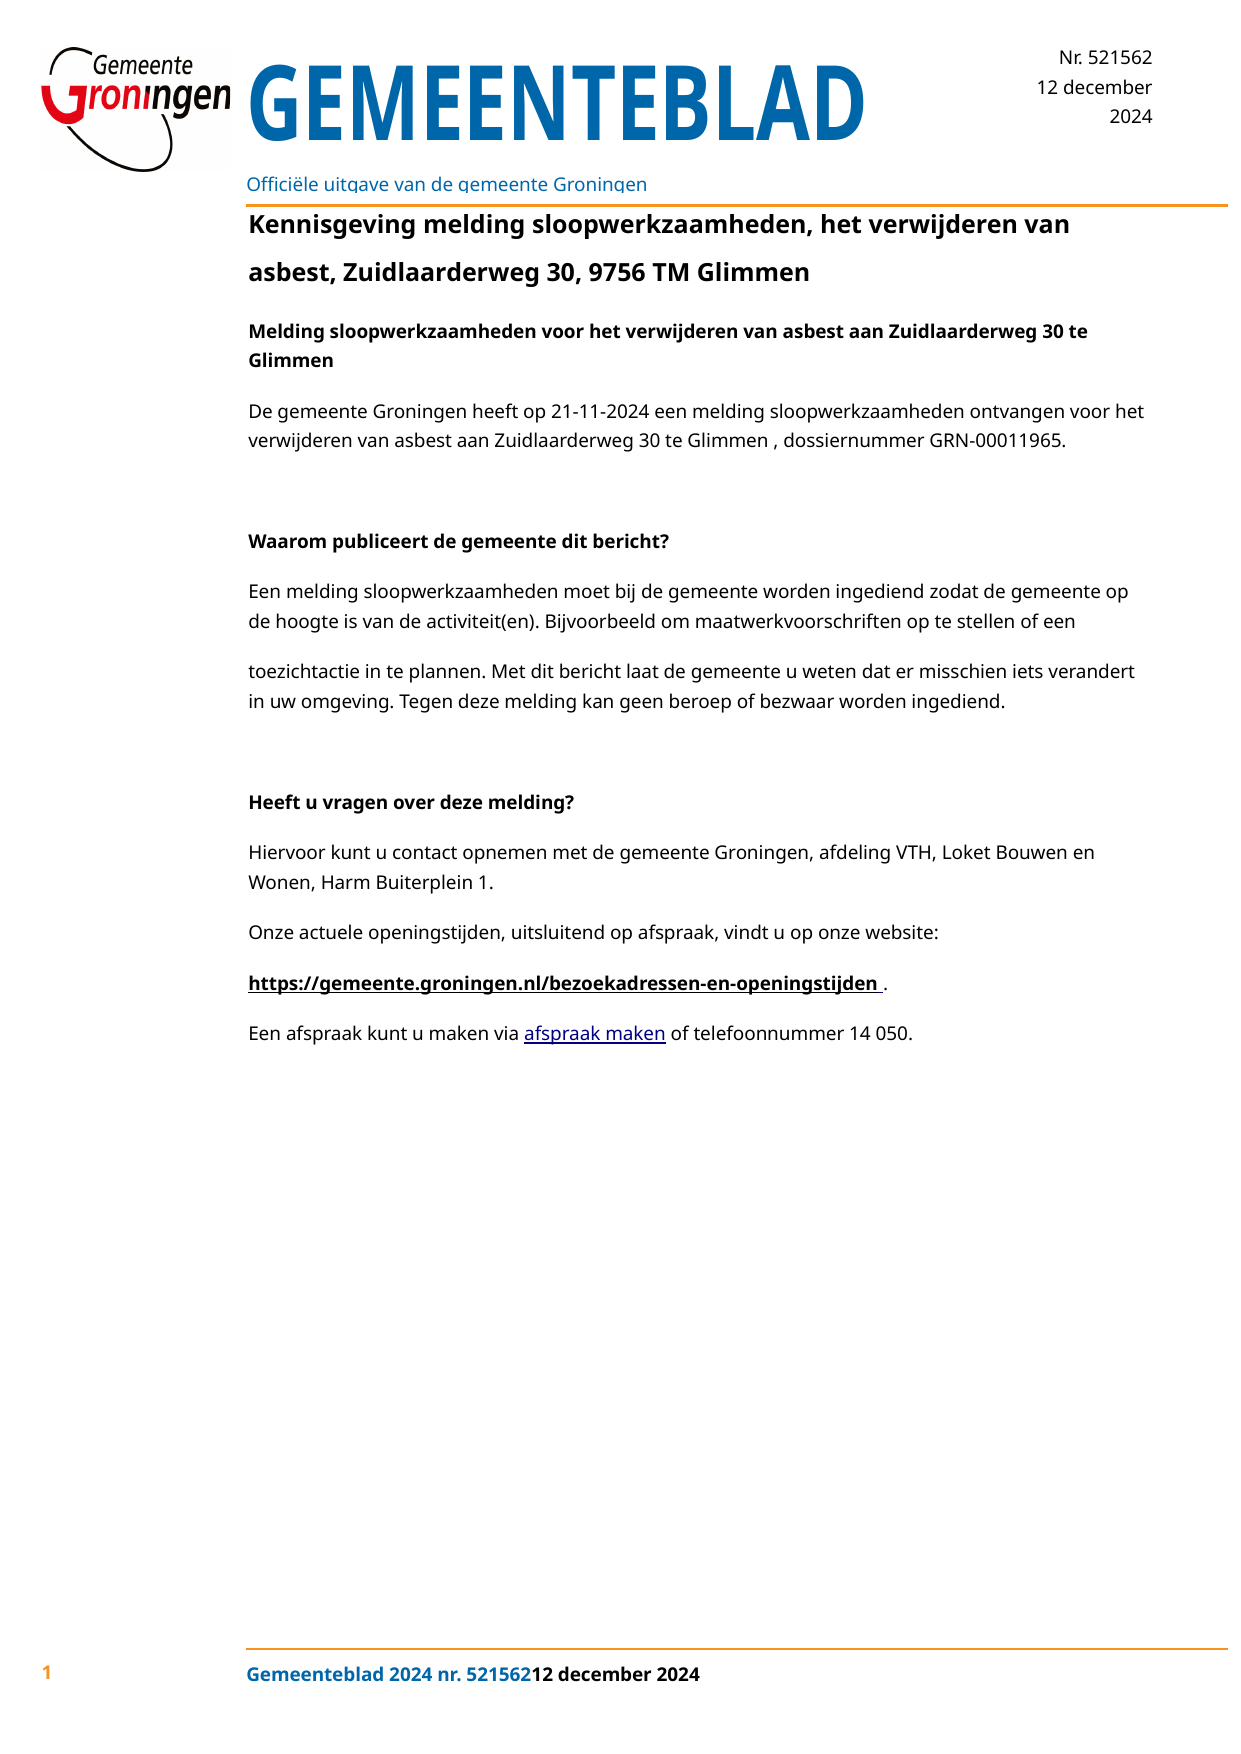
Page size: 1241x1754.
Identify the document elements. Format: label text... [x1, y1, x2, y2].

text Een afspraak kunt u maken via afspraak maken of telefoonnummer 14 050. [248, 1020, 1152, 1046]
text Waarom publiceert de gemeente dit bericht? [248, 528, 1152, 554]
text https://gemeente.groningen.nl/bezoekadressen-en-openingstijden . [248, 970, 1152, 996]
text Hiervoor kunt u contact opnemen met de gemeente Groningen, afdeling VTH, Loket Bouwen en Wonen, Harm Buiterplein 1. [248, 839, 1152, 895]
picture [41, 47, 231, 172]
text Onze actuele openingstijden, uitsluitend op afspraak, vindt u op onze website: [248, 919, 1152, 945]
text Melding sloopwerkzaamheden voor het verwijderen van asbest aan Zuidlaarderweg 30 te Glimmen [248, 318, 1152, 373]
text toezichtactie in te plannen. Met dit bericht laat de gemeente u weten dat er misschien iets verandert in uw omgeving. Tegen deze melding kan geen beroep of bezwaar worden ingediend. [248, 659, 1152, 714]
text Een melding sloopwerkzaamheden moet bij de gemeente worden ingediend zodat de gemeente op de hoogte is van de activiteit(en). Bijvoorbeeld om maatwerkvoorschriften op te stellen of een [248, 579, 1152, 634]
text Kennisgeving melding sloopwerkzaamheden, het verwijderen van asbest, Zuidlaarderweg 30, 9756 TM Glimmen [248, 207, 1152, 288]
text De gemeente Groningen heeft op 21-11-2024 een melding sloopwerkzaamheden ontvangen voor het verwijderen van asbest aan Zuidlaarderweg 30 te Glimmen , dossiernummer GRN-00011965. [248, 398, 1152, 453]
text Heeft u vragen over deze melding? [248, 789, 1152, 815]
